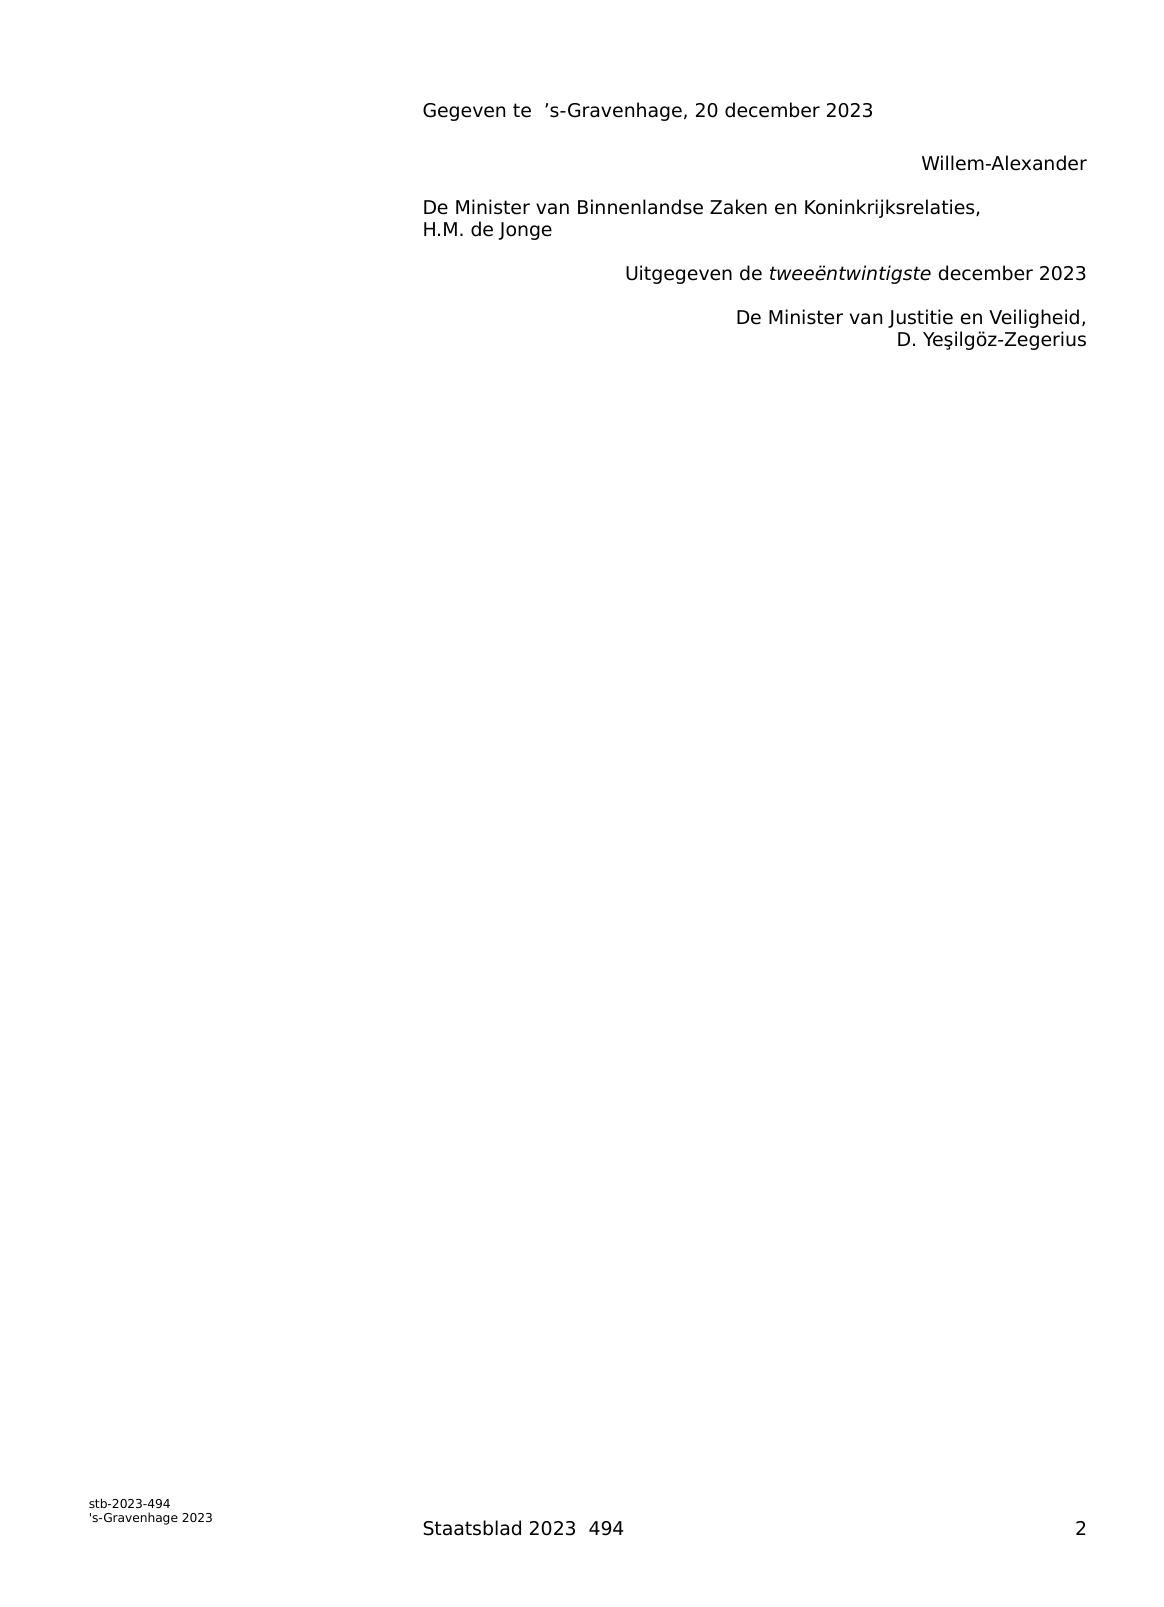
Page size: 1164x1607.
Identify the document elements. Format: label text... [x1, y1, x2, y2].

text De Minister van Justitie en Veiligheid, D. Yeşilgöz-Zegerius [422, 307, 1087, 351]
text De Minister van Binnenlandse Zaken en Koninkrijksrelaties, H.M. de Jonge [422, 197, 1087, 241]
text Uitgegeven de tweeëntwintigste december 2023 [422, 263, 1087, 285]
text Gegeven te ’s-Gravenhage, 20 december 2023 [422, 100, 1087, 122]
text 's-Gravenhage 2023 [88, 1511, 323, 1525]
text Willem-Alexander [422, 152, 1087, 174]
text stb-2023-494 [88, 1497, 323, 1511]
